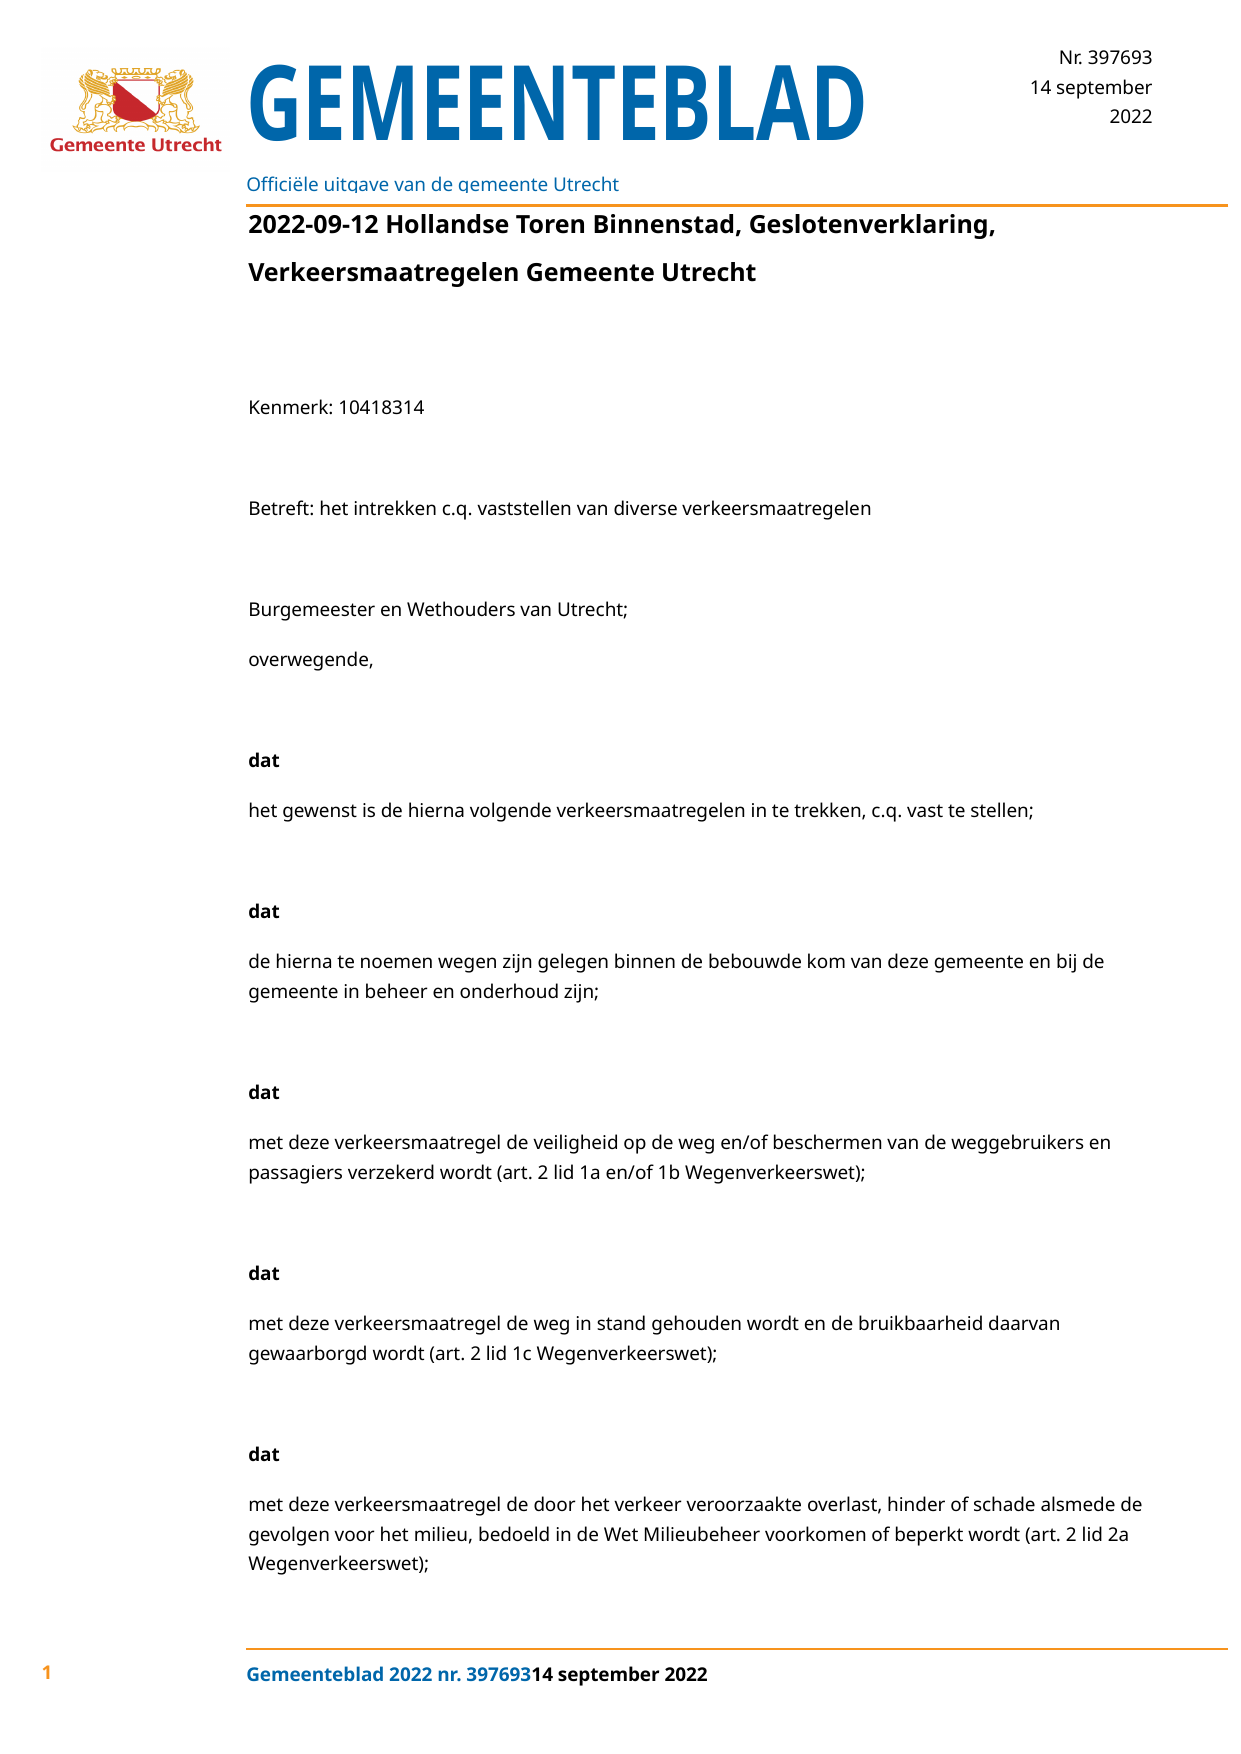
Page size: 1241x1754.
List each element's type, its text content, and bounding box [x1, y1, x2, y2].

text Betreft: het intrekken c.q. vaststellen van diverse verkeersmaatregelen [248, 495, 1152, 521]
text dat [248, 1260, 1152, 1286]
text dat [248, 1441, 1152, 1466]
text het gewenst is de hierna volgende verkeersmaatregelen in te trekken, c.q. vast te stellen; [248, 797, 1152, 823]
text Burgemeester en Wethouders van Utrecht; [248, 596, 1152, 621]
text Kenmerk: 10418314 [248, 394, 1152, 420]
text dat [248, 747, 1152, 773]
text 2022-09-12 Hollandse Toren Binnenstad, Geslotenverklaring, Verkeersmaatregelen Gemeente Utrecht [248, 207, 1152, 288]
text de hierna te noemen wegen zijn gelegen binnen de bebouwde kom van deze gemeente en bij de gemeente in beheer en onderhoud zijn; [248, 949, 1152, 1004]
picture [41, 47, 231, 172]
text overwegende, [248, 646, 1152, 672]
text dat [248, 898, 1152, 924]
text dat [248, 1079, 1152, 1105]
text met deze verkeersmaatregel de weg in stand gehouden wordt en de bruikbaarheid daarvan gewaarborgd wordt (art. 2 lid 1c Wegenverkeerswet); [248, 1310, 1152, 1366]
text met deze verkeersmaatregel de veiligheid op de weg en/of beschermen van de weggebruikers en passagiers verzekerd wordt (art. 2 lid 1a en/of 1b Wegenverkeerswet); [248, 1129, 1152, 1185]
text met deze verkeersmaatregel de door het verkeer veroorzaakte overlast, hinder of schade alsmede de gevolgen voor het milieu, bedoeld in de Wet Milieubeheer voorkomen of beperkt wordt (art. 2 lid 2a Wegenverkeerswet); [248, 1491, 1152, 1576]
